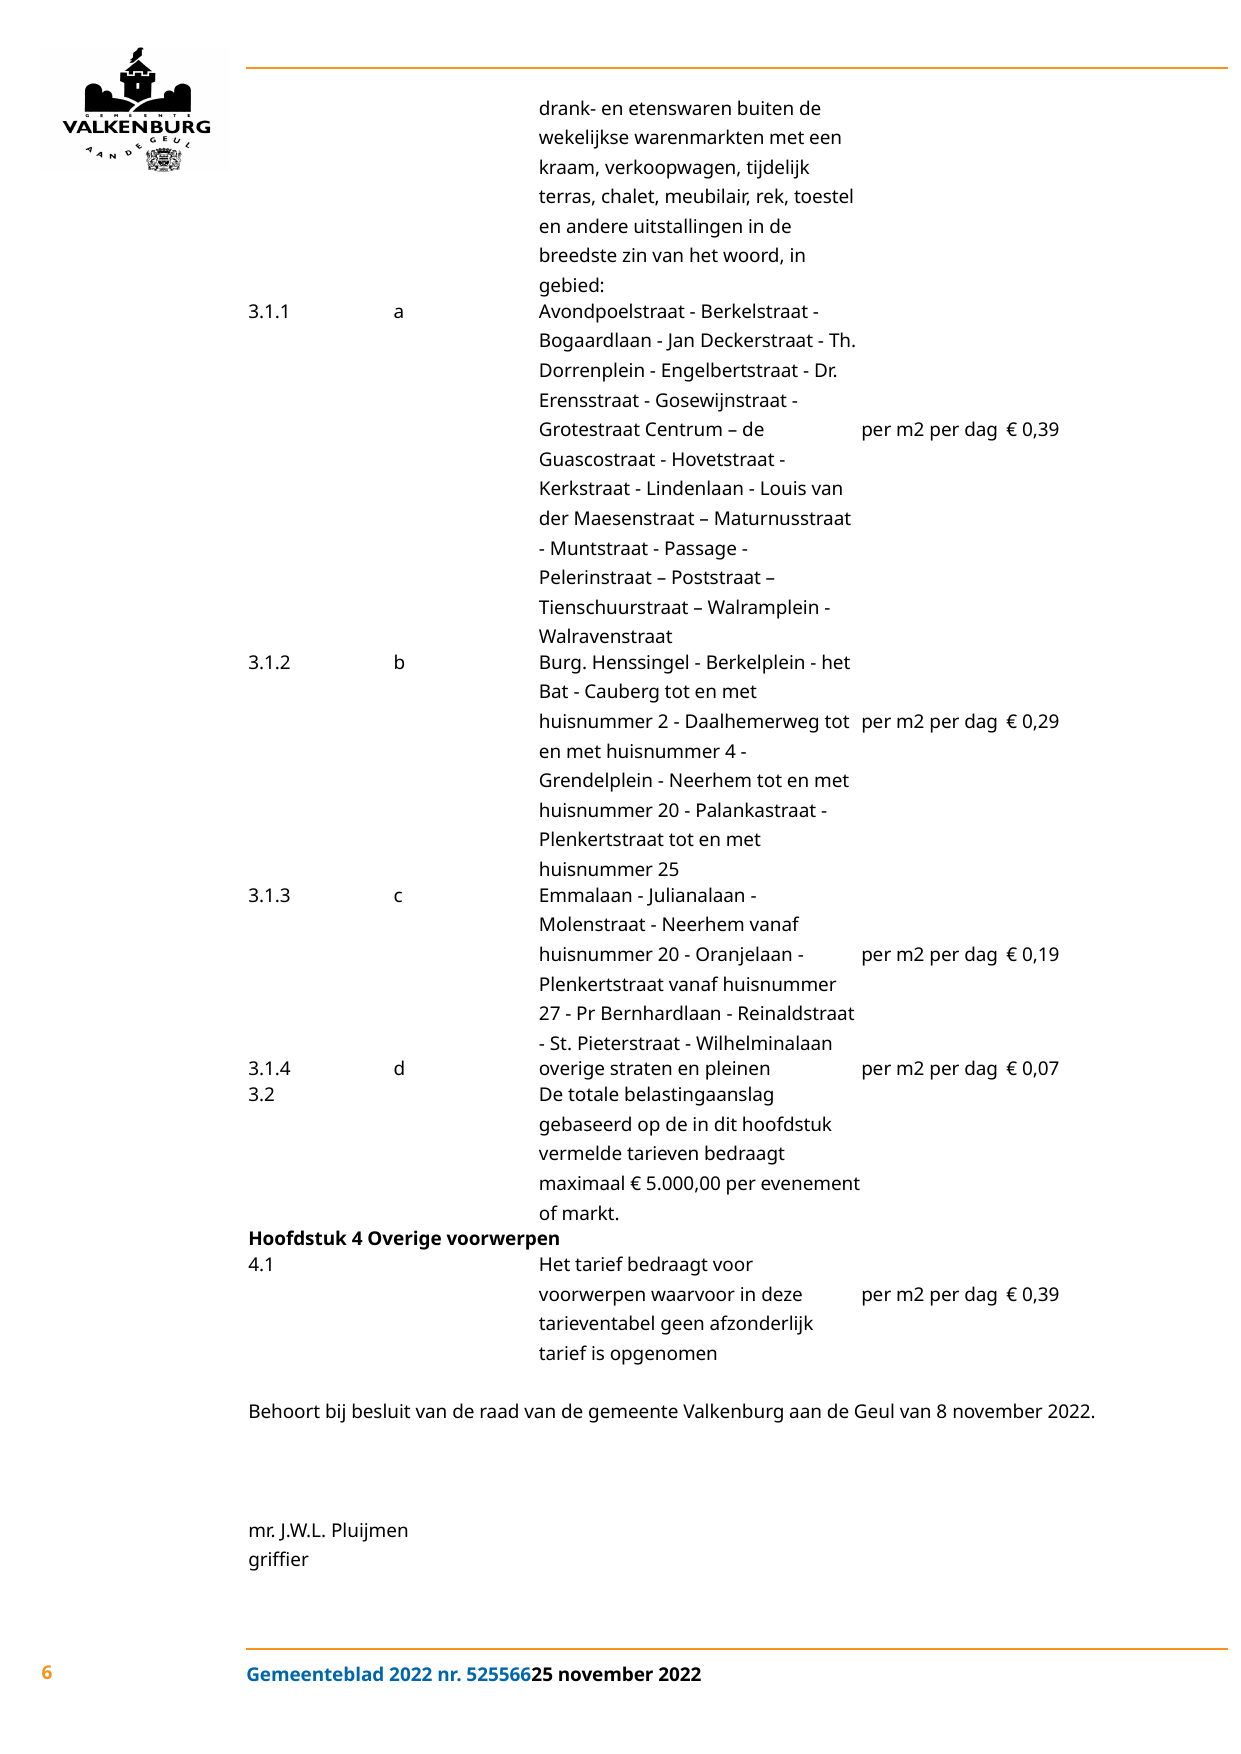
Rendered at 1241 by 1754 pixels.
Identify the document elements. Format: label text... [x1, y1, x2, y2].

table_cell [393, 95, 539, 298]
table_cell 3.1.1 [248, 298, 393, 649]
table_cell c [393, 882, 539, 1056]
table_cell € 0,19 [1006, 882, 1152, 1056]
table_cell Het tarief bedraagt voor voorwerpen waarvoor in deze tarieventabel geen afzonderlijk tarief is opgenomen [539, 1251, 861, 1366]
text griffier [248, 1546, 1152, 1572]
table_cell per m2 per dag [861, 882, 1006, 1056]
table_cell [1006, 95, 1152, 298]
table_cell [861, 1081, 1006, 1225]
table_cell Avondpoelstraat - Berkelstraat - Bogaardlaan - Jan Deckerstraat - Th. Dorrenplein - Engelbertstraat - Dr. Erensstraat - Gosewijnstraat - Grotestraat Centrum – de Guascostraat - Hovetstraat - Kerkstraat - Lindenlaan - Louis van der Maesenstraat – Maturnusstraat - Muntstraat - Passage - Pelerinstraat – Poststraat – Tienschuurstraat – Walramplein - Walravenstraat [539, 298, 861, 649]
text Behoort bij besluit van de raad van de gemeente Valkenburg aan de Geul van 8 november 2022. [248, 1398, 1152, 1424]
table_cell per m2 per dag [861, 1251, 1006, 1366]
table_cell Burg. Henssingel - Berkelplein - het Bat - Cauberg tot en met huisnummer 2 - Daalhemerweg tot en met huisnummer 4 - Grendelplein - Neerhem tot en met huisnummer 20 - Palankastraat - Plenkertstraat tot en met huisnummer 25 [539, 649, 861, 882]
table_cell 4.1 [248, 1251, 393, 1366]
table_cell 3.1.2 [248, 649, 393, 882]
table_cell De totale belastingaanslag gebaseerd op de in dit hoofdstuk vermelde tarieven bedraagt maximaal € 5.000,00 per evenement of markt. [539, 1081, 861, 1225]
table_cell overige straten en pleinen [539, 1056, 861, 1081]
table_cell drank- en etenswaren buiten de wekelijkse warenmarkten met een kraam, verkoopwagen, tijdelijk terras, chalet, meubilair, rek, toestel en andere uitstallingen in de breedste zin van het woord, in gebied: [539, 95, 861, 298]
table_cell Emmalaan - Julianalaan - Molenstraat - Neerhem vanaf huisnummer 20 - Oranjelaan - Plenkertstraat vanaf huisnummer 27 - Pr Bernhardlaan - Reinaldstraat - St. Pieterstraat - Wilhelminalaan [539, 882, 861, 1056]
table_cell per m2 per dag [861, 1056, 1006, 1081]
table_cell € 0,39 [1006, 298, 1152, 649]
table_cell per m2 per dag [861, 649, 1006, 882]
table_cell [248, 95, 393, 298]
table_cell Hoofdstuk 4 Overige voorwerpen [248, 1225, 1152, 1251]
table_cell 3.1.3 [248, 882, 393, 1056]
table_cell [393, 1251, 539, 1366]
table_cell € 0,39 [1006, 1251, 1152, 1366]
table_cell [393, 1081, 539, 1225]
table_cell € 0,07 [1006, 1056, 1152, 1081]
text mr. J.W.L. Pluijmen [248, 1517, 1152, 1542]
picture [41, 47, 231, 172]
table_cell per m2 per dag [861, 298, 1006, 649]
table_cell 3.2 [248, 1081, 393, 1225]
table_cell d [393, 1056, 539, 1081]
table_cell [861, 95, 1006, 298]
table_cell [1006, 1081, 1152, 1225]
table_cell € 0,29 [1006, 649, 1152, 882]
table_cell a [393, 298, 539, 649]
table_cell b [393, 649, 539, 882]
table_cell 3.1.4 [248, 1056, 393, 1081]
